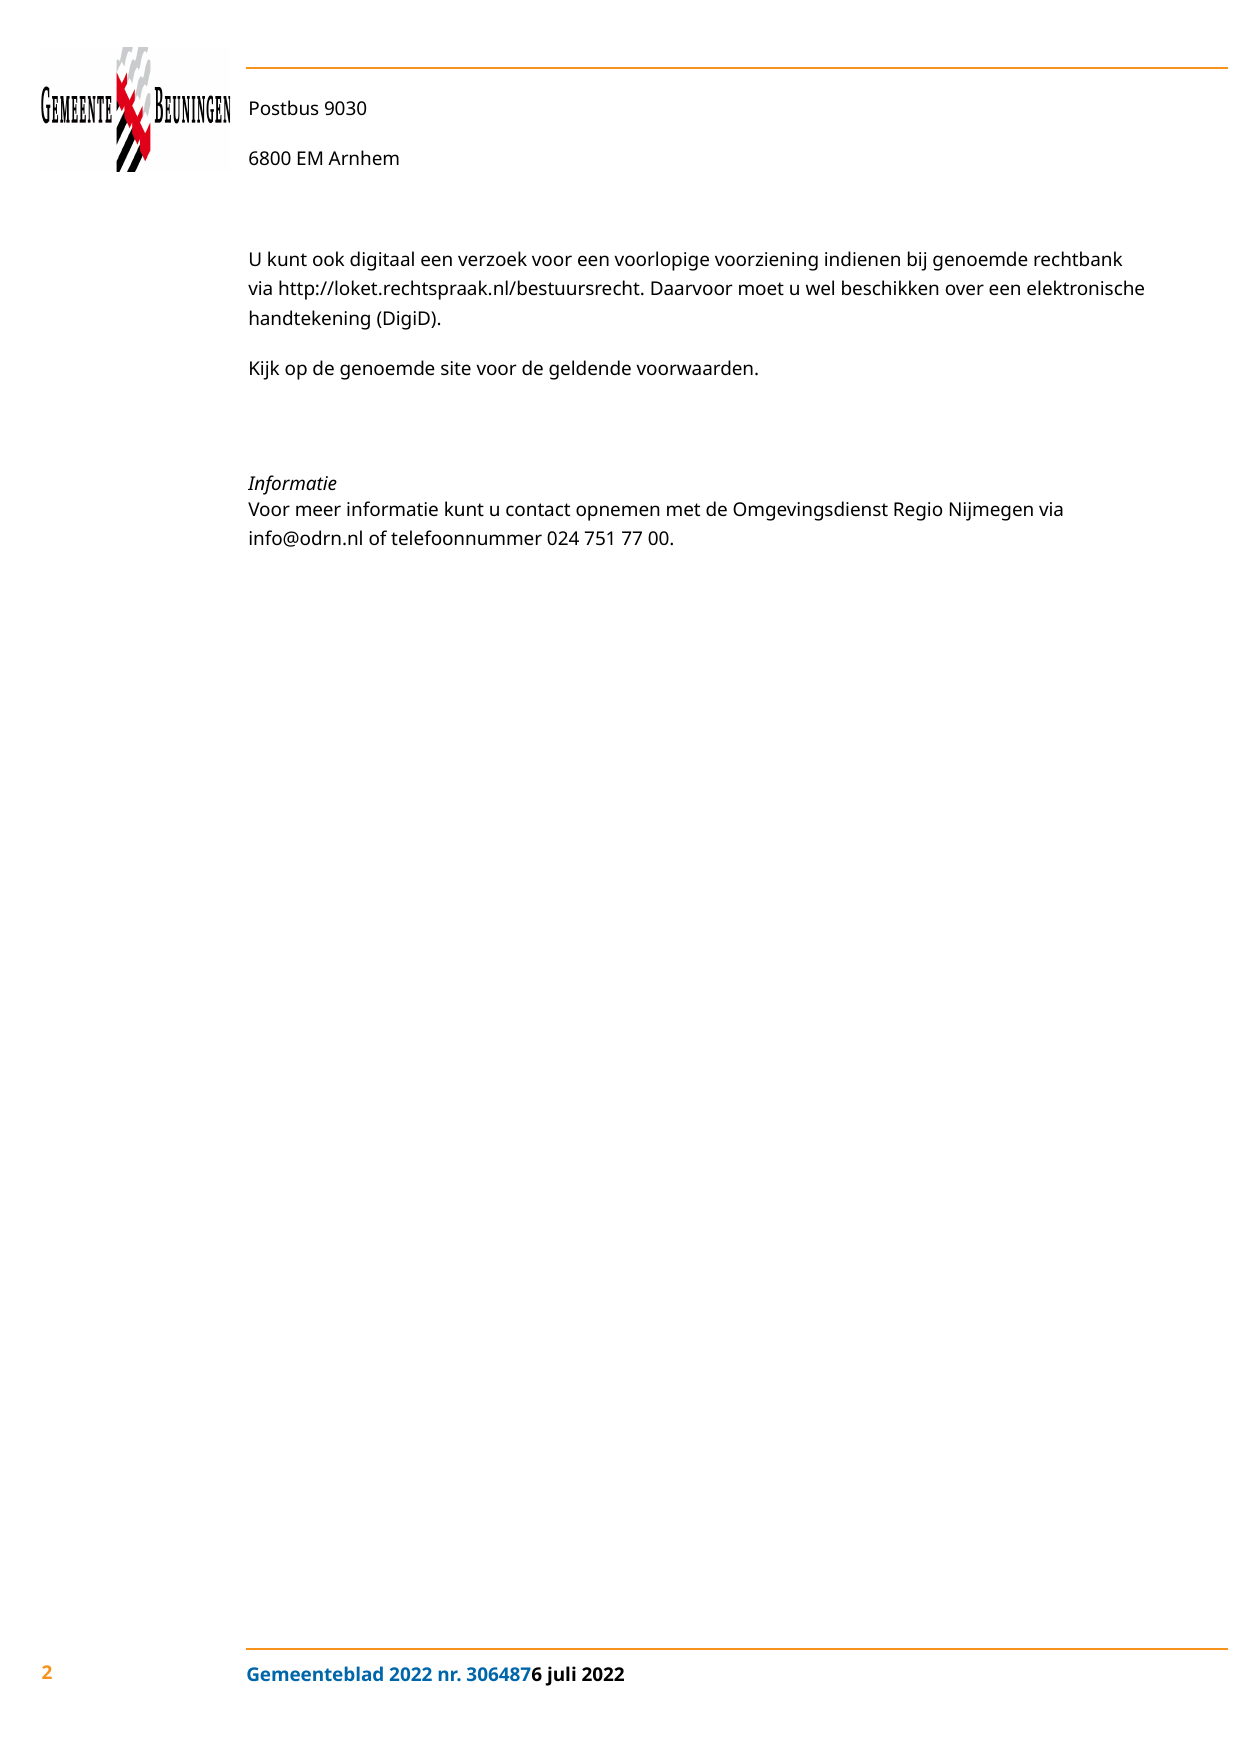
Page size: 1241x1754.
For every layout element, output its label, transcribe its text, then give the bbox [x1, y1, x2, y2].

text Informatie [248, 470, 1152, 496]
text Kijk op de genoemde site voor de geldende voorwaarden. [248, 356, 1152, 381]
text 6800 EM Arnhem [248, 145, 1152, 171]
text U kunt ook digitaal een verzoek voor een voorlopige voorziening indienen bij genoemde rechtbank via http://loket.rechtspraak.nl/bestuursrecht. Daarvoor moet u wel beschikken over een elektronische handtekening (DigiD). [248, 246, 1152, 331]
text Postbus 9030 [248, 95, 1152, 121]
text Voor meer informatie kunt u contact opnemen met de Omgevingsdienst Regio Nijmegen via info@odrn.nl of telefoonnummer 024 751 77 00. [248, 496, 1152, 551]
picture [41, 47, 231, 172]
